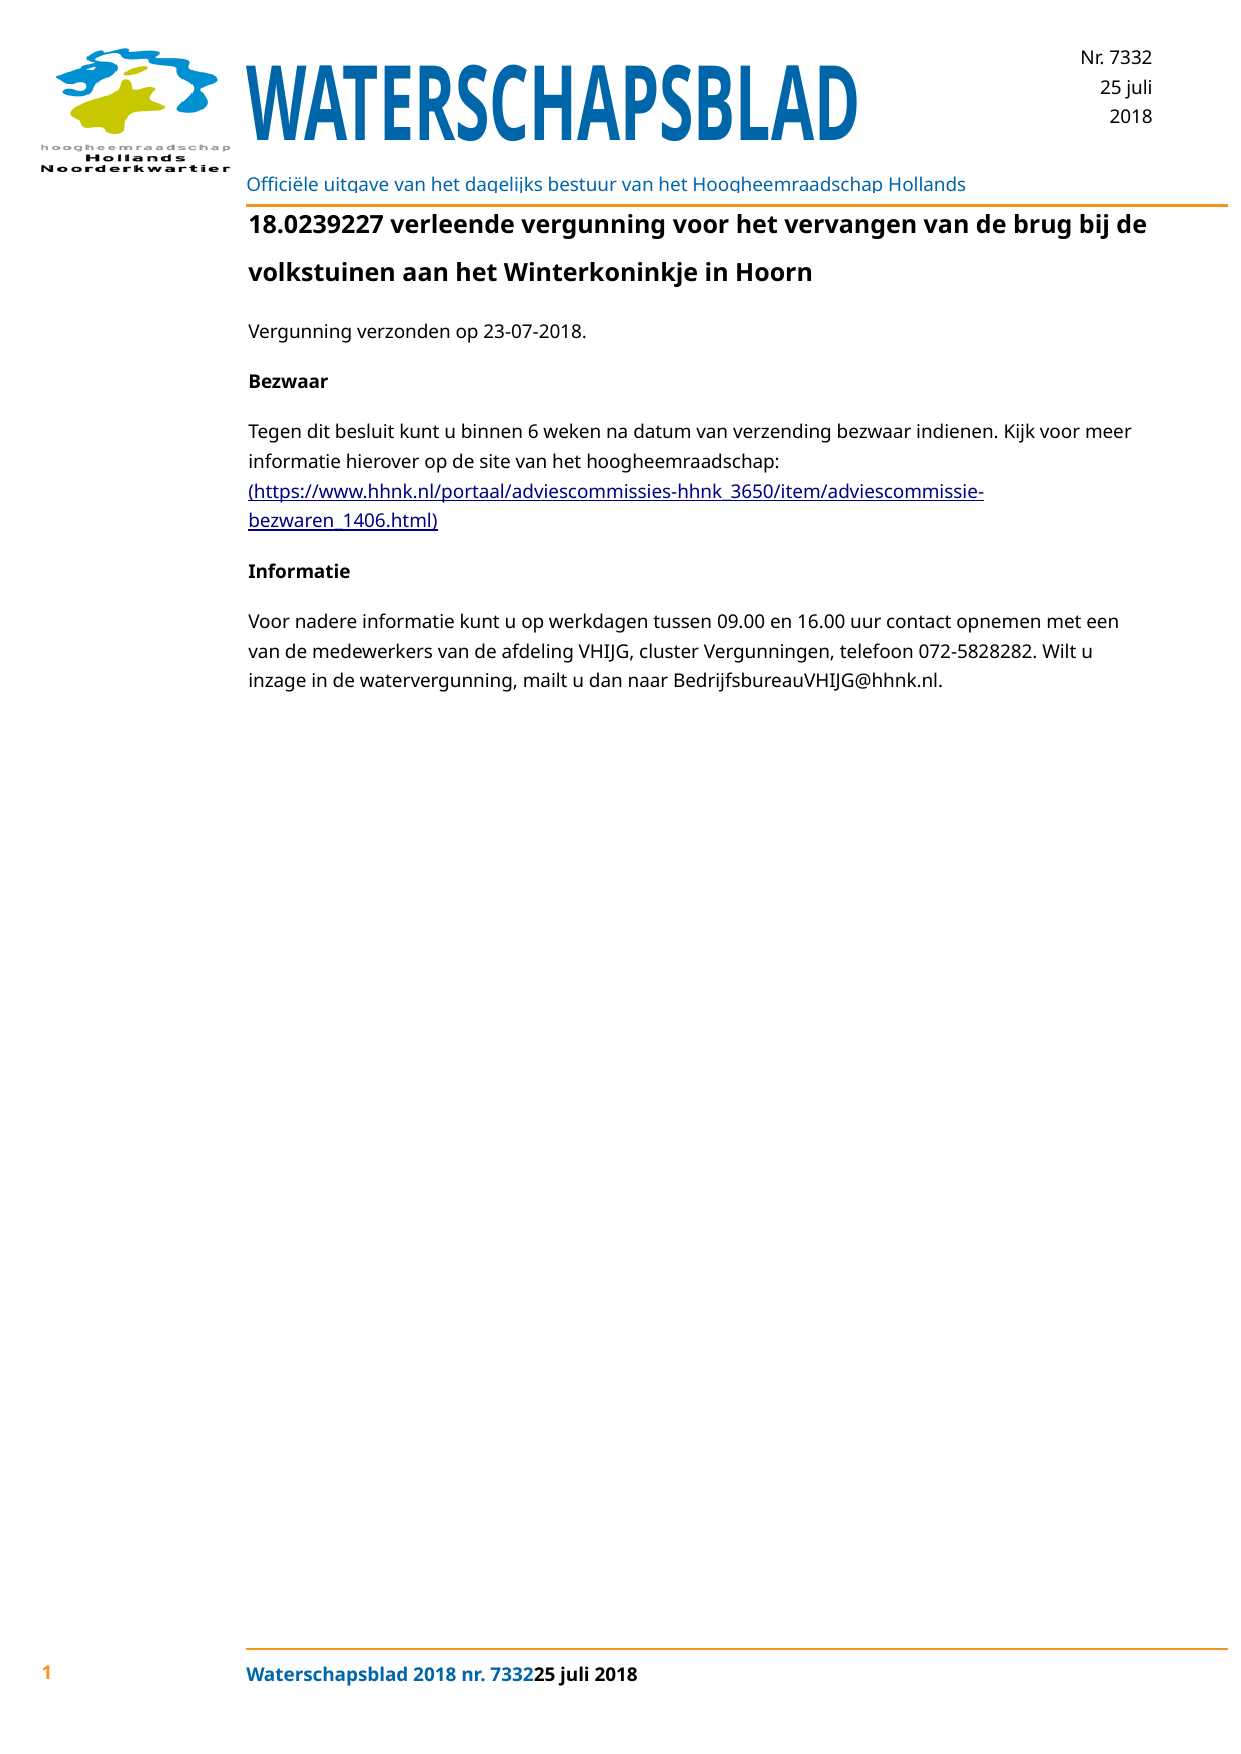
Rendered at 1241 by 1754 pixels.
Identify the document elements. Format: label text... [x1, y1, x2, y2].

text Informatie [248, 558, 1152, 584]
text 18.0239227 verleende vergunning voor het vervangen van de brug bij de volkstuinen aan het Winterkoninkje in Hoorn [248, 207, 1152, 288]
text Tegen dit besluit kunt u binnen 6 weken na datum van verzending bezwaar indienen. Kijk voor meer informatie hierover op de site van het hoogheemraadschap: (https://www.hhnk.nl/portaal/adviescommissies-hhnk_3650/item/adviescommissie-bezwaren_1406.html) [248, 419, 1152, 533]
text Voor nadere informatie kunt u op werkdagen tussen 09.00 en 16.00 uur contact opnemen met een van de medewerkers van de afdeling VHIJG, cluster Vergunningen, telefoon 072-5828282. Wilt u inzage in de watervergunning, mailt u dan naar BedrijfsbureauVHIJG@hhnk.nl. [248, 608, 1152, 693]
picture [41, 47, 231, 172]
text Bezwaar [248, 368, 1152, 394]
text Vergunning verzonden op 23-07-2018. [248, 318, 1152, 344]
